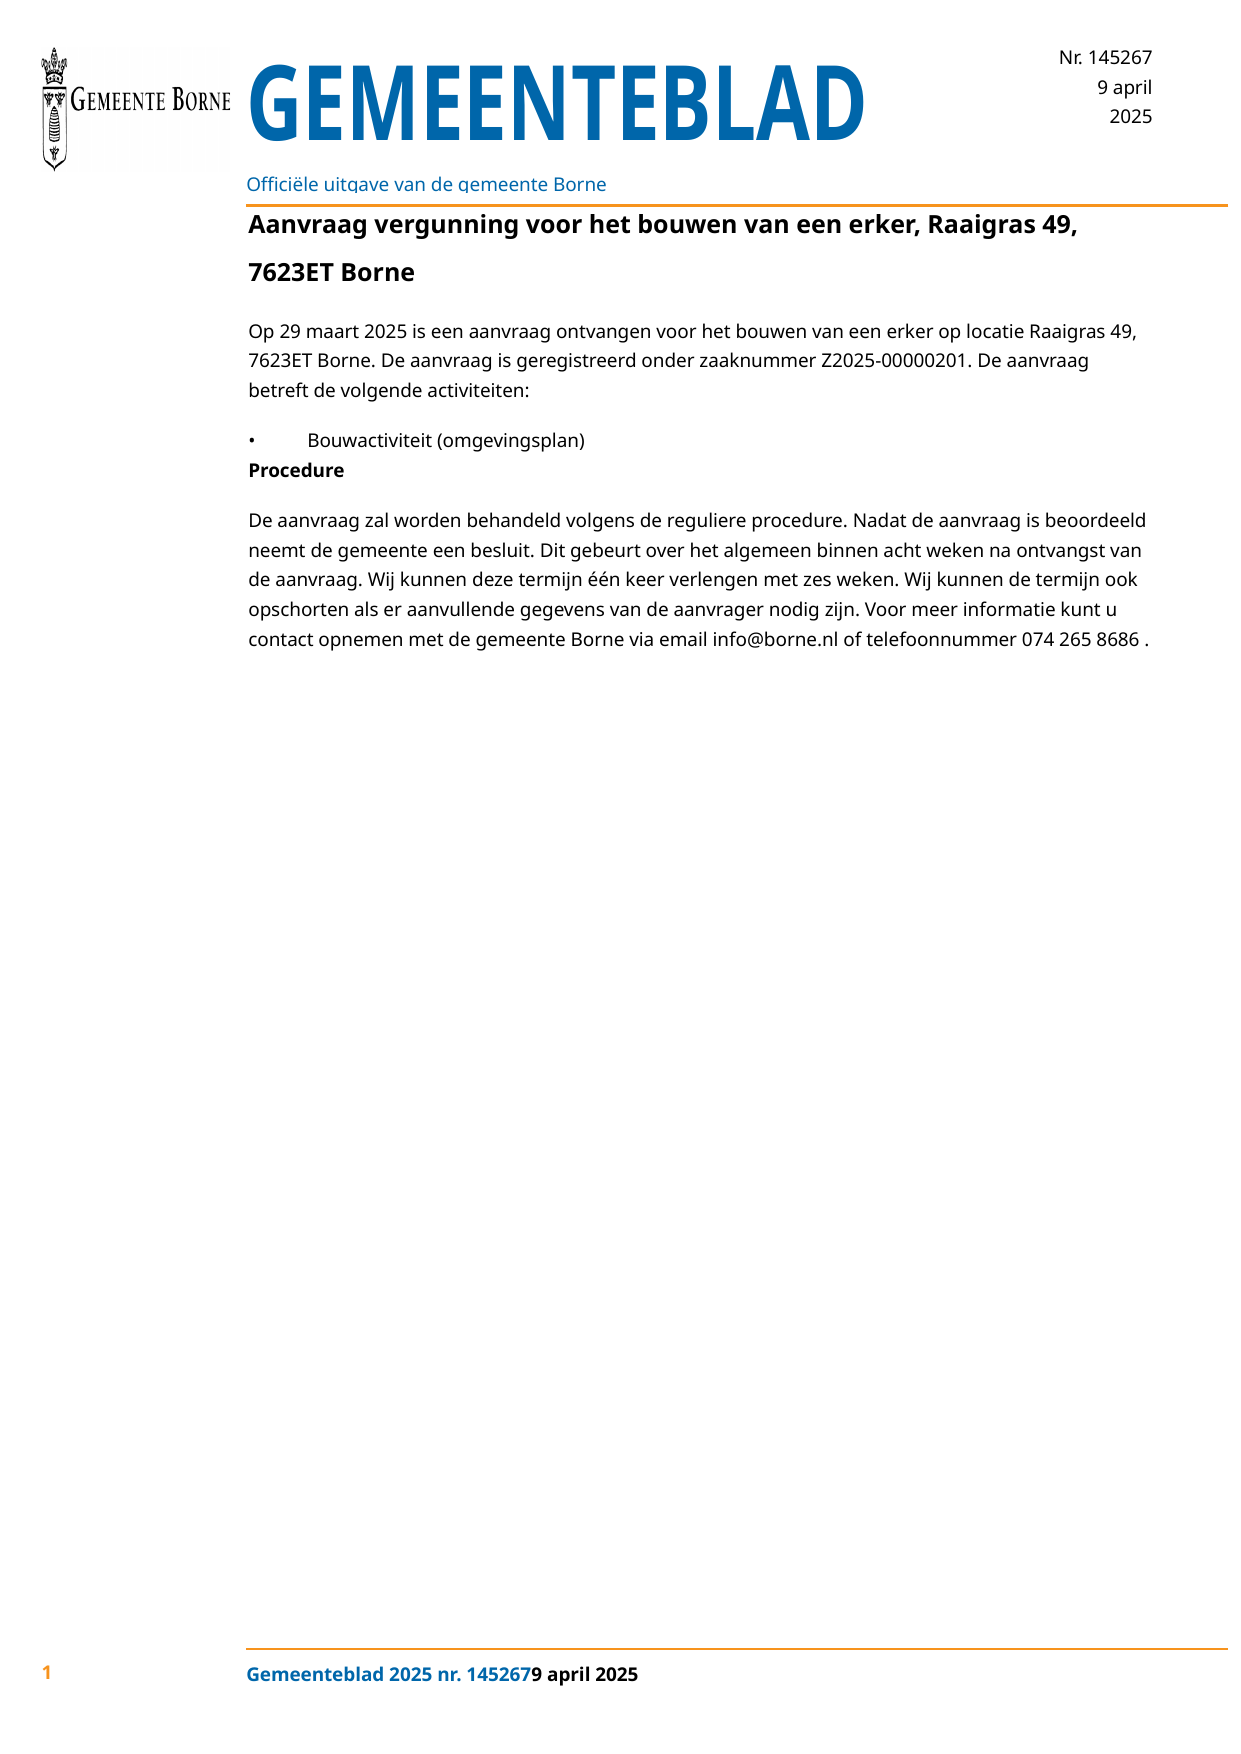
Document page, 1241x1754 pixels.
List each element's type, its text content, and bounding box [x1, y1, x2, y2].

text Procedure [248, 457, 1152, 483]
text Op 29 maart 2025 is een aanvraag ontvangen voor het bouwen van een erker op locatie Raaigras 49, 7623ET Borne. De aanvraag is geregistreerd onder zaaknummer Z2025-00000201. De aanvraag betreft de volgende activiteiten: [248, 318, 1152, 403]
text De aanvraag zal worden behandeld volgens de reguliere procedure. Nadat de aanvraag is beoordeeld neemt de gemeente een besluit. Dit gebeurt over het algemeen binnen acht weken na ontvangst van de aanvraag. Wij kunnen deze termijn één keer verlengen met zes weken. Wij kunnen de termijn ook opschorten als er aanvullende gegevens van de aanvrager nodig zijn. Voor meer informatie kunt u contact opnemen met de gemeente Borne via email info@borne.nl of telefoonnummer 074 265 8686 . [248, 507, 1152, 652]
list Bouwactiviteit (omgevingsplan) [248, 427, 1152, 453]
picture [41, 47, 231, 172]
text Aanvraag vergunning voor het bouwen van een erker, Raaigras 49, 7623ET Borne [248, 207, 1152, 288]
